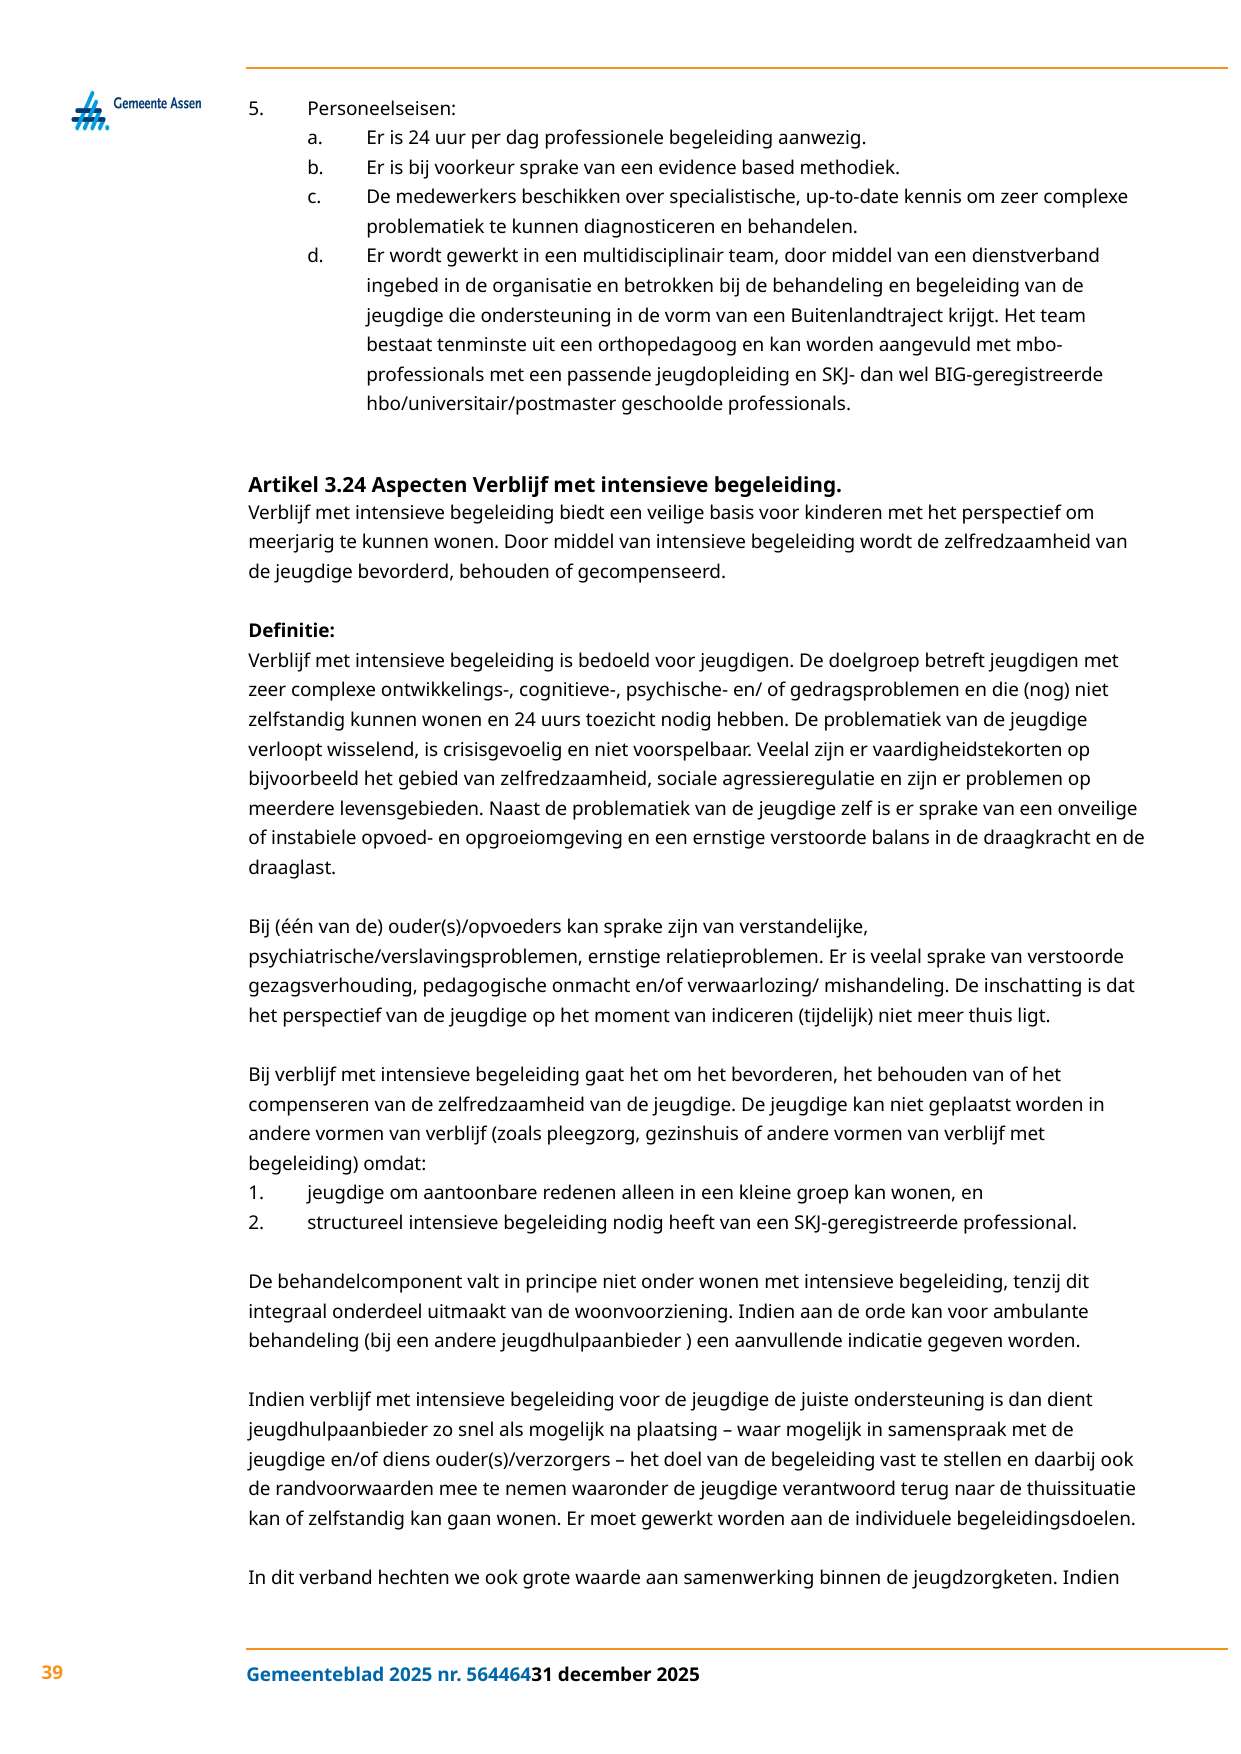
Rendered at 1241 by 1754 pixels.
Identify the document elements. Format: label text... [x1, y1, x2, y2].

text Artikel 3.24 Aspecten Verblijf met intensieve begeleiding. [248, 471, 1152, 499]
text Verblijf met intensieve begeleiding is bedoeld voor jeugdigen. De doelgroep betreft jeugdigen met zeer complexe ontwikkelings-, cognitieve-, psychische- en/ of gedragsproblemen en die (nog) niet zelfstandig kunnen wonen en 24 uurs toezicht nodig hebben. De problematiek van de jeugdige verloopt wisselend, is crisisgevoelig en niet voorspelbaar. Veelal zijn er vaardigheidstekorten op bijvoorbeeld het gebied van zelfredzaamheid, sociale agressieregulatie en zijn er problemen op meerdere levensgebieden. Naast de problematiek van de jeugdige zelf is er sprake van een onveilige of instabiele opvoed- en opgroeiomgeving en een ernstige verstoorde balans in de draagkracht en de draaglast. [248, 647, 1152, 880]
text In dit verband hechten we ook grote waarde aan samenwerking binnen de jeugdzorgketen. Indien [248, 1564, 1152, 1590]
list structureel intensieve begeleiding nodig heeft van een SKJ-geregistreerde professional. [248, 1209, 1152, 1235]
picture [41, 47, 231, 172]
list Personeelseisen: [248, 95, 1152, 121]
text Bij verblijf met intensieve begeleiding gaat het om het bevorderen, het behouden van of het compenseren van de zelfredzaamheid van de jeugdige. De jeugdige kan niet geplaatst worden in andere vormen van verblijf (zoals pleegzorg, gezinshuis of andere vormen van verblijf met begeleiding) omdat: [248, 1061, 1152, 1176]
list Er is bij voorkeur sprake van een evidence based methodiek. [307, 154, 1152, 180]
list Er wordt gewerkt in een multidisciplinair team, door middel van een dienstverband ingebed in de organisatie en betrokken bij de behandeling en begeleiding van de jeugdige die ondersteuning in de vorm van een Buitenlandtraject krijgt. Het team bestaat tenminste uit een orthopedagoog en kan worden aangevuld met mbo-professionals met een passende jeugdopleiding en SKJ- dan wel BIG-geregistreerde hbo/universitair/postmaster geschoolde professionals. [307, 243, 1152, 416]
text Definitie: [248, 617, 1152, 643]
list Er is 24 uur per dag professionele begeleiding aanwezig. [307, 124, 1152, 150]
text Indien verblijf met intensieve begeleiding voor de jeugdige de juiste ondersteuning is dan dient jeugdhulpaanbieder zo snel als mogelijk na plaatsing – waar mogelijk in samenspraak met de jeugdige en/of diens ouder(s)/verzorgers – het doel van de begeleiding vast te stellen en daarbij ook de randvoorwaarden mee te nemen waaronder de jeugdige verantwoord terug naar de thuissituatie kan of zelfstandig kan gaan wonen. Er moet gewerkt worden aan de individuele begeleidingsdoelen. [248, 1387, 1152, 1531]
list De medewerkers beschikken over specialistische, up-to-date kennis om zeer complexe problematiek te kunnen diagnosticeren en behandelen. [307, 183, 1152, 239]
text De behandelcomponent valt in principe niet onder wonen met intensieve begeleiding, tenzij dit integraal onderdeel uitmaakt van de woonvoorziening. Indien aan de orde kan voor ambulante behandeling (bij een andere jeugdhulpaanbieder ) een aanvullende indicatie gegeven worden. [248, 1268, 1152, 1353]
text Verblijf met intensieve begeleiding biedt een veilige basis voor kinderen met het perspectief om meerjarig te kunnen wonen. Door middel van intensieve begeleiding wordt de zelfredzaamheid van de jeugdige bevorderd, behouden of gecompenseerd. [248, 499, 1152, 584]
list jeugdige om aantoonbare redenen alleen in een kleine groep kan wonen, en [248, 1179, 1152, 1205]
text Bij (één van de) ouder(s)/opvoeders kan sprake zijn van verstandelijke, psychiatrische/verslavingsproblemen, ernstige relatieproblemen. Er is veelal sprake van verstoorde gezagsverhouding, pedagogische onmacht en/of verwaarlozing/ mishandeling. De inschatting is dat het perspectief van de jeugdige op het moment van indiceren (tijdelijk) niet meer thuis ligt. [248, 913, 1152, 1028]
